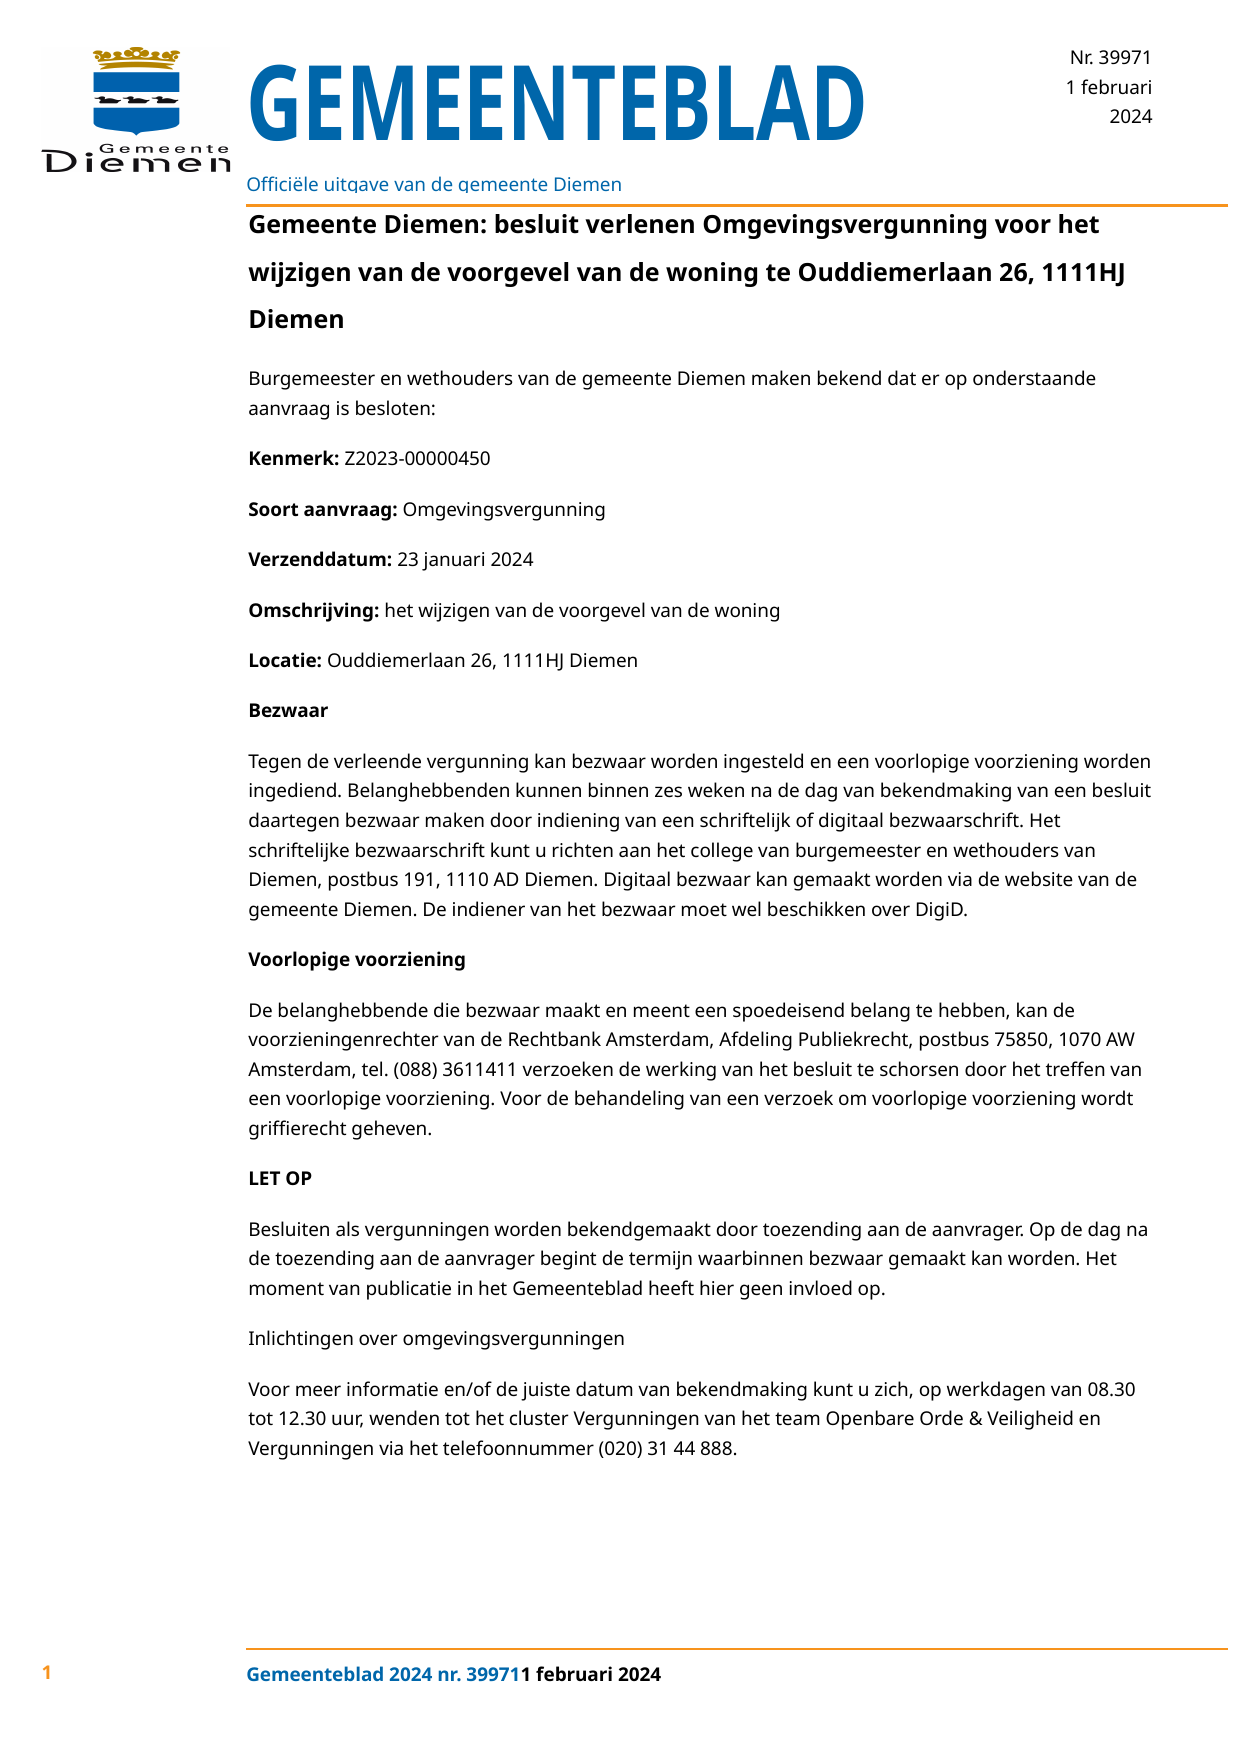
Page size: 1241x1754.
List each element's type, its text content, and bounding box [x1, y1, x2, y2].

text Soort aanvraag: Omgevingsvergunning [248, 496, 1152, 522]
text Besluiten als vergunningen worden bekendgemaakt door toezending aan de aanvrager. Op de dag na de toezending aan de aanvrager begint de termijn waarbinnen bezwaar gemaakt kan worden. Het moment van publicatie in het Gemeenteblad heeft hier geen invloed op. [248, 1216, 1152, 1301]
text Voorlopige voorziening [248, 946, 1152, 972]
text Bezwaar [248, 698, 1152, 723]
text Gemeente Diemen: besluit verlenen Omgevingsvergunning voor het wijzigen van de voorgevel van de woning te Ouddiemerlaan 26, 1111HJ Diemen [248, 207, 1152, 336]
text Voor meer informatie en/of de juiste datum van bekendmaking kunt u zich, op werkdagen van 08.30 tot 12.30 uur, wenden tot het cluster Vergunningen van het team Openbare Orde & Veiligheid en Vergunningen via het telefoonnummer (020) 31 44 888. [248, 1376, 1152, 1461]
text Omschrijving: het wijzigen van de voorgevel van de woning [248, 597, 1152, 622]
text Inlichtingen over omgevingsvergunningen [248, 1326, 1152, 1351]
text Locatie: Ouddiemerlaan 26, 1111HJ Diemen [248, 647, 1152, 673]
text LET OP [248, 1166, 1152, 1191]
text Tegen de verleende vergunning kan bezwaar worden ingesteld en een voorlopige voorziening worden ingediend. Belanghebbenden kunnen binnen zes weken na de dag van bekendmaking van een besluit daartegen bezwaar maken door indiening van een schriftelijk of digitaal bezwaarschrift. Het schriftelijke bezwaarschrift kunt u richten aan het college van burgemeester en wethouders van Diemen, postbus 191, 1110 AD Diemen. Digitaal bezwaar kan gemaakt worden via de website van de gemeente Diemen. De indiener van het bezwaar moet wel beschikken over DigiD. [248, 748, 1152, 922]
text Verzenddatum: 23 januari 2024 [248, 546, 1152, 572]
text Burgemeester en wethouders van de gemeente Diemen maken bekend dat er op onderstaande aanvraag is besloten: [248, 366, 1152, 421]
picture [41, 47, 231, 172]
text Kenmerk: Z2023-00000450 [248, 446, 1152, 471]
text De belanghebbende die bezwaar maakt en meent een spoedeisend belang te hebben, kan de voorzieningenrechter van de Rechtbank Amsterdam, Afdeling Publiekrecht, postbus 75850, 1070 AW Amsterdam, tel. (088) 3611411 verzoeken de werking van het besluit te schorsen door het treffen van een voorlopige voorziening. Voor de behandeling van een verzoek om voorlopige voorziening wordt griffierecht geheven. [248, 997, 1152, 1141]
